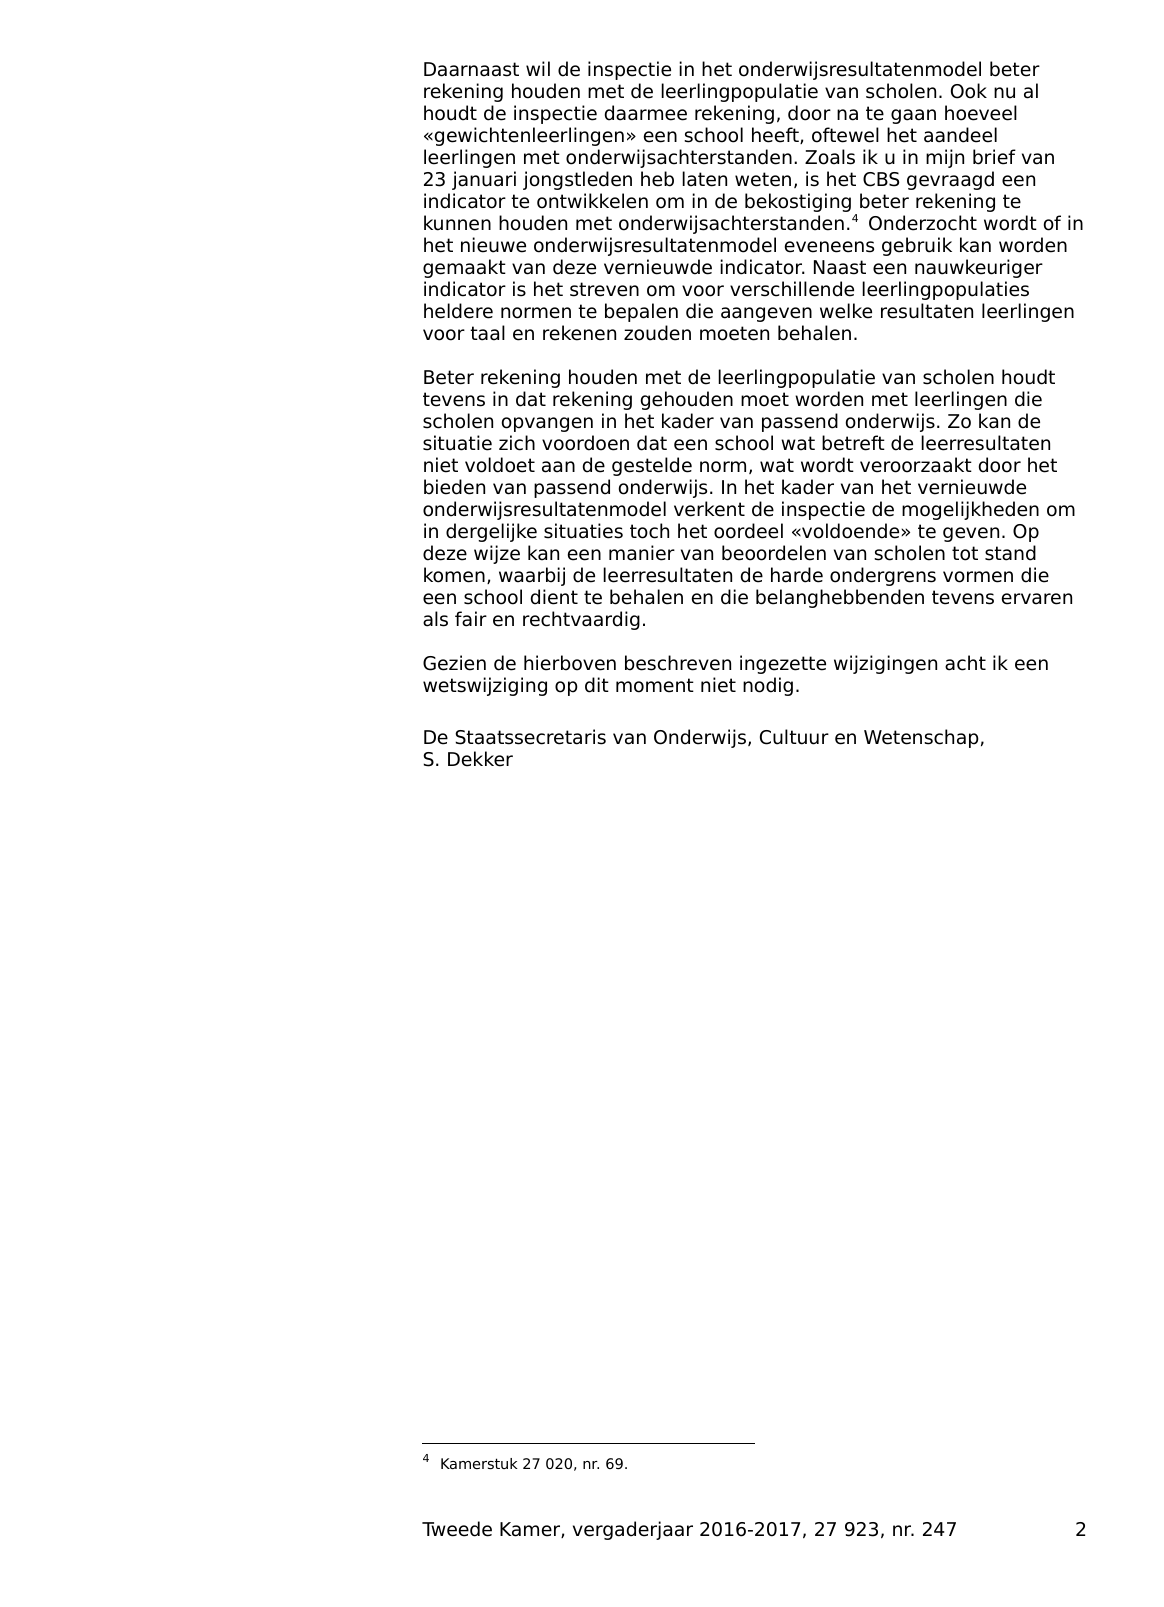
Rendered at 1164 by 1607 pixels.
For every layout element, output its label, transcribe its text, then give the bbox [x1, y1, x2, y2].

text Gezien de hierboven beschreven ingezette wijzigingen acht ik een wetswijziging op dit moment niet nodig. [422, 653, 1087, 697]
text De Staatssecretaris van Onderwijs, Cultuur en Wetenschap, S. Dekker [422, 727, 1087, 771]
text Kamerstuk 27 020, nr. 69. [422, 1452, 1087, 1474]
text Beter rekening houden met de leerlingpopulatie van scholen houdt tevens in dat rekening gehouden moet worden met leerlingen die scholen opvangen in het kader van passend onderwijs. Zo kan de situatie zich voordoen dat een school wat betreft de leerresultaten niet voldoet aan de gestelde norm, wat wordt veroorzaakt door het bieden van passend onderwijs. In het kader van het vernieuwde onderwijsresultatenmodel verkent de inspectie de mogelijkheden om in dergelijke situaties toch het oordeel «voldoende» te geven. Op deze wijze kan een manier van beoordelen van scholen tot stand komen, waarbij de leerresultaten de harde ondergrens vormen die een school dient te behalen en die belanghebbenden tevens ervaren als fair en rechtvaardig. [422, 367, 1087, 631]
text Daarnaast wil de inspectie in het onderwijsresultatenmodel beter rekening houden met de leerlingpopulatie van scholen. Ook nu al houdt de inspectie daarmee rekening, door na te gaan hoeveel «gewichtenleerlingen» een school heeft, oftewel het aandeel leerlingen met onderwijsachterstanden. Zoals ik u in mijn brief van 23 januari jongstleden heb laten weten, is het CBS gevraagd een indicator te ontwikkelen om in de bekostiging beter rekening te kunnen houden met onderwijsachterstanden. Onderzocht wordt of in het nieuwe onderwijsresultatenmodel eveneens gebruik kan worden gemaakt van deze vernieuwde indicator. Naast een nauwkeuriger indicator is het streven om voor verschillende leerlingpopulaties heldere normen te bepalen die aangeven welke resultaten leerlingen voor taal en rekenen zouden moeten behalen. [422, 59, 1087, 345]
